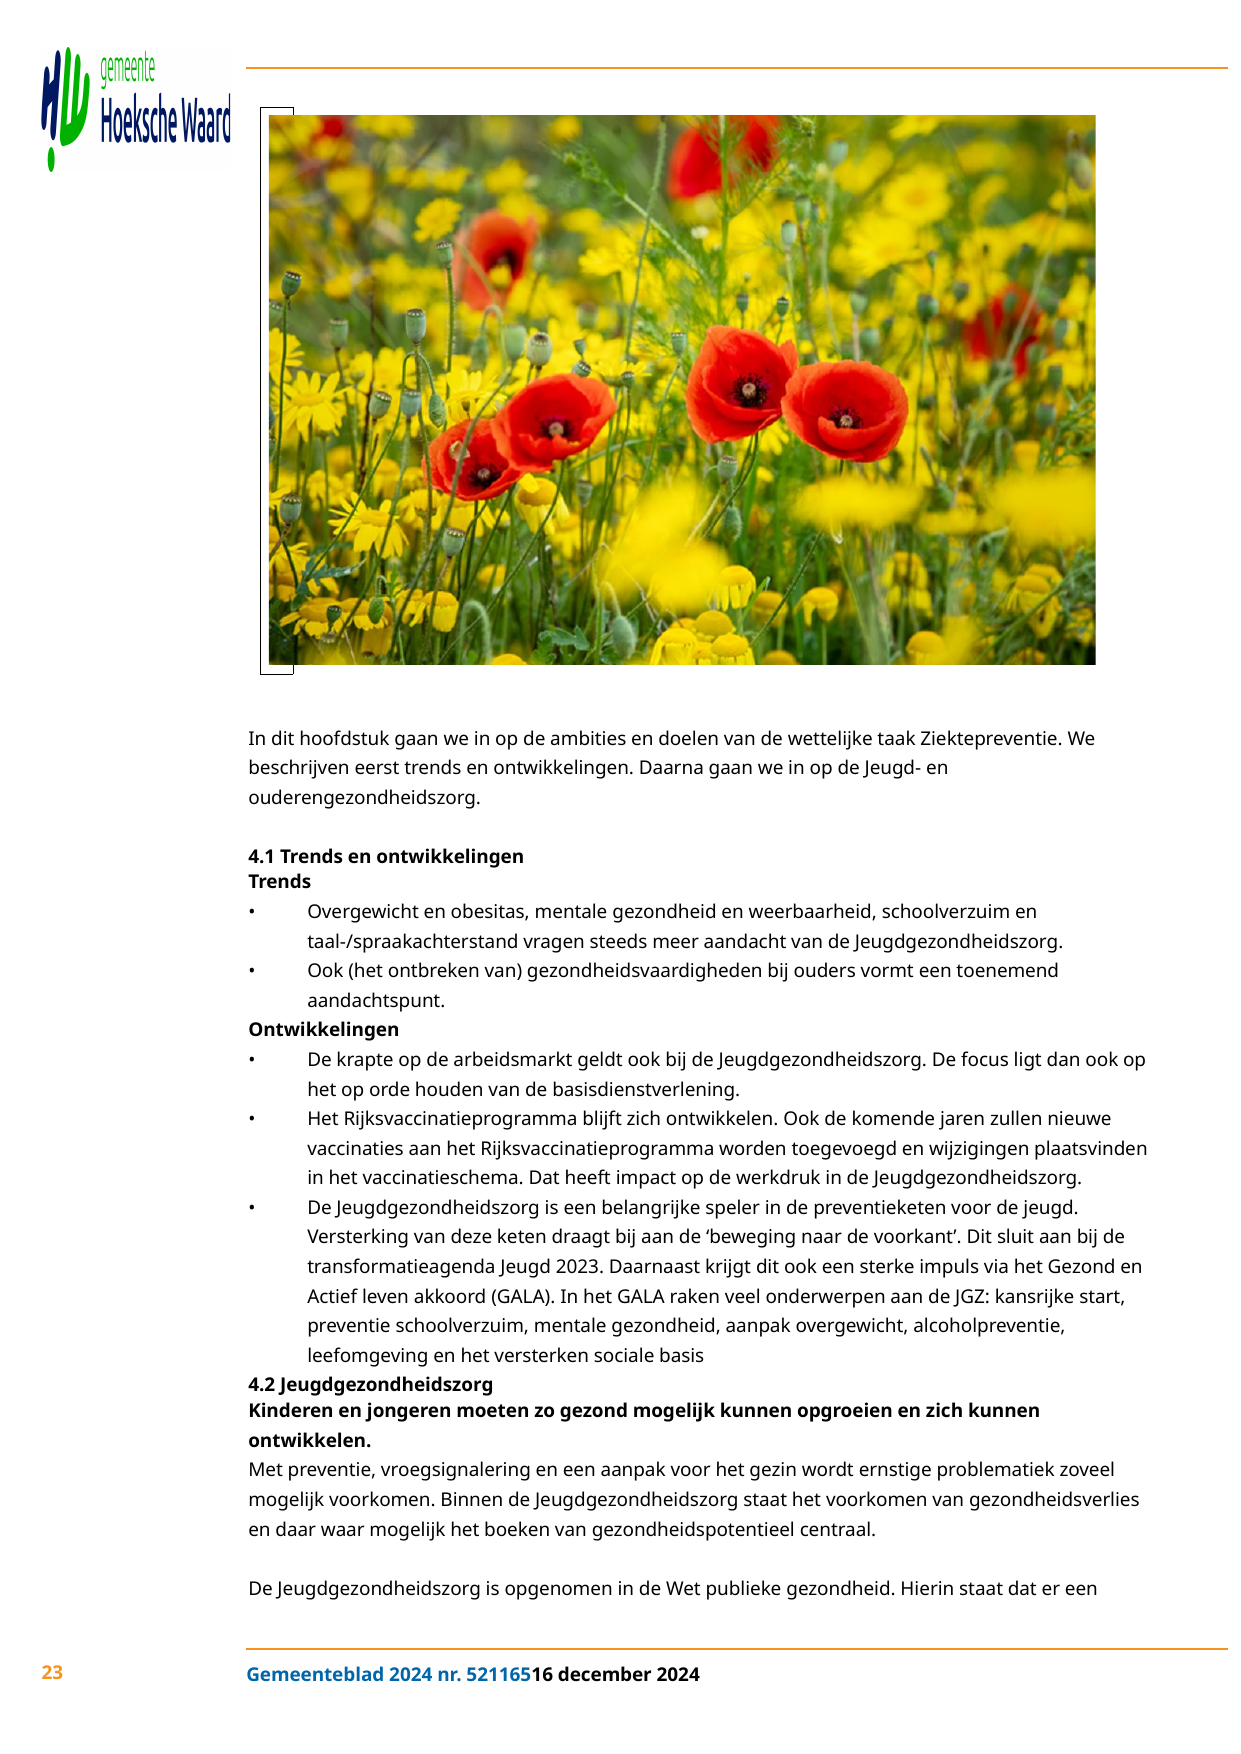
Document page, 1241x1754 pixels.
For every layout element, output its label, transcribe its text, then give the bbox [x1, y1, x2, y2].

text Met preventie, vroegsignalering en een aanpak voor het gezin wordt ernstige problematiek zoveel mogelijk voorkomen. Binnen de Jeugdgezondheidszorg staat het voorkomen van gezondheidsverlies en daar waar mogelijk het boeken van gezondheidspotentieel centraal. [248, 1457, 1152, 1541]
text 4.1 Trends en ontwikkelingen [248, 843, 1152, 869]
text 4.2 Jeugdgezondheidszorg [248, 1372, 1152, 1397]
picture [41, 47, 231, 172]
picture [268, 115, 1096, 665]
text In dit hoofdstuk gaan we in op de ambities en doelen van de wettelijke taak Ziektepreventie. We beschrijven eerst trends en ontwikkelingen. Daarna gaan we in op de Jeugd- en ouderengezondheidszorg. [248, 725, 1152, 809]
list De krapte op de arbeidsmarkt geldt ook bij de Jeugdgezondheidszorg. De focus ligt dan ook op het op orde houden van de basisdienstverlening. [248, 1046, 1152, 1102]
text Kinderen en jongeren moeten zo gezond mogelijk kunnen opgroeien en zich kunnen ontwikkelen. [248, 1397, 1152, 1453]
text De Jeugdgezondheidszorg is opgenomen in de Wet publieke gezondheid. Hierin staat dat er een [248, 1575, 1152, 1601]
list Overgewicht en obesitas, mentale gezondheid en weerbaarheid, schoolverzuim en taal-/spraakachterstand vragen steeds meer aandacht van de Jeugdgezondheidszorg. [248, 898, 1152, 954]
text Ontwikkelingen [248, 1017, 1152, 1042]
text Trends [248, 869, 1152, 894]
list Ook (het ontbreken van) gezondheidsvaardigheden bij ouders vormt een toenemend aandachtspunt. [248, 957, 1152, 1013]
list Het Rijksvaccinatieprogramma blijft zich ontwikkelen. Ook de komende jaren zullen nieuwe vaccinaties aan het Rijksvaccinatieprogramma worden toegevoegd en wijzigingen plaatsvinden in het vaccinatieschema. Dat heeft impact op de werkdruk in de Jeugdgezondheidszorg. [248, 1105, 1152, 1190]
list De Jeugdgezondheidszorg is een belangrijke speler in de preventieketen voor de jeugd. Versterking van deze keten draagt bij aan de ‘beweging naar de voorkant’. Dit sluit aan bij de transformatieagenda Jeugd 2023. Daarnaast krijgt dit ook een sterke impuls via het Gezond en Actief leven akkoord (GALA). In het GALA raken veel onderwerpen aan de JGZ: kansrijke start, preventie schoolverzuim, mentale gezondheid, aanpak overgewicht, alcoholpreventie, leefomgeving en het versterken sociale basis [248, 1194, 1152, 1368]
